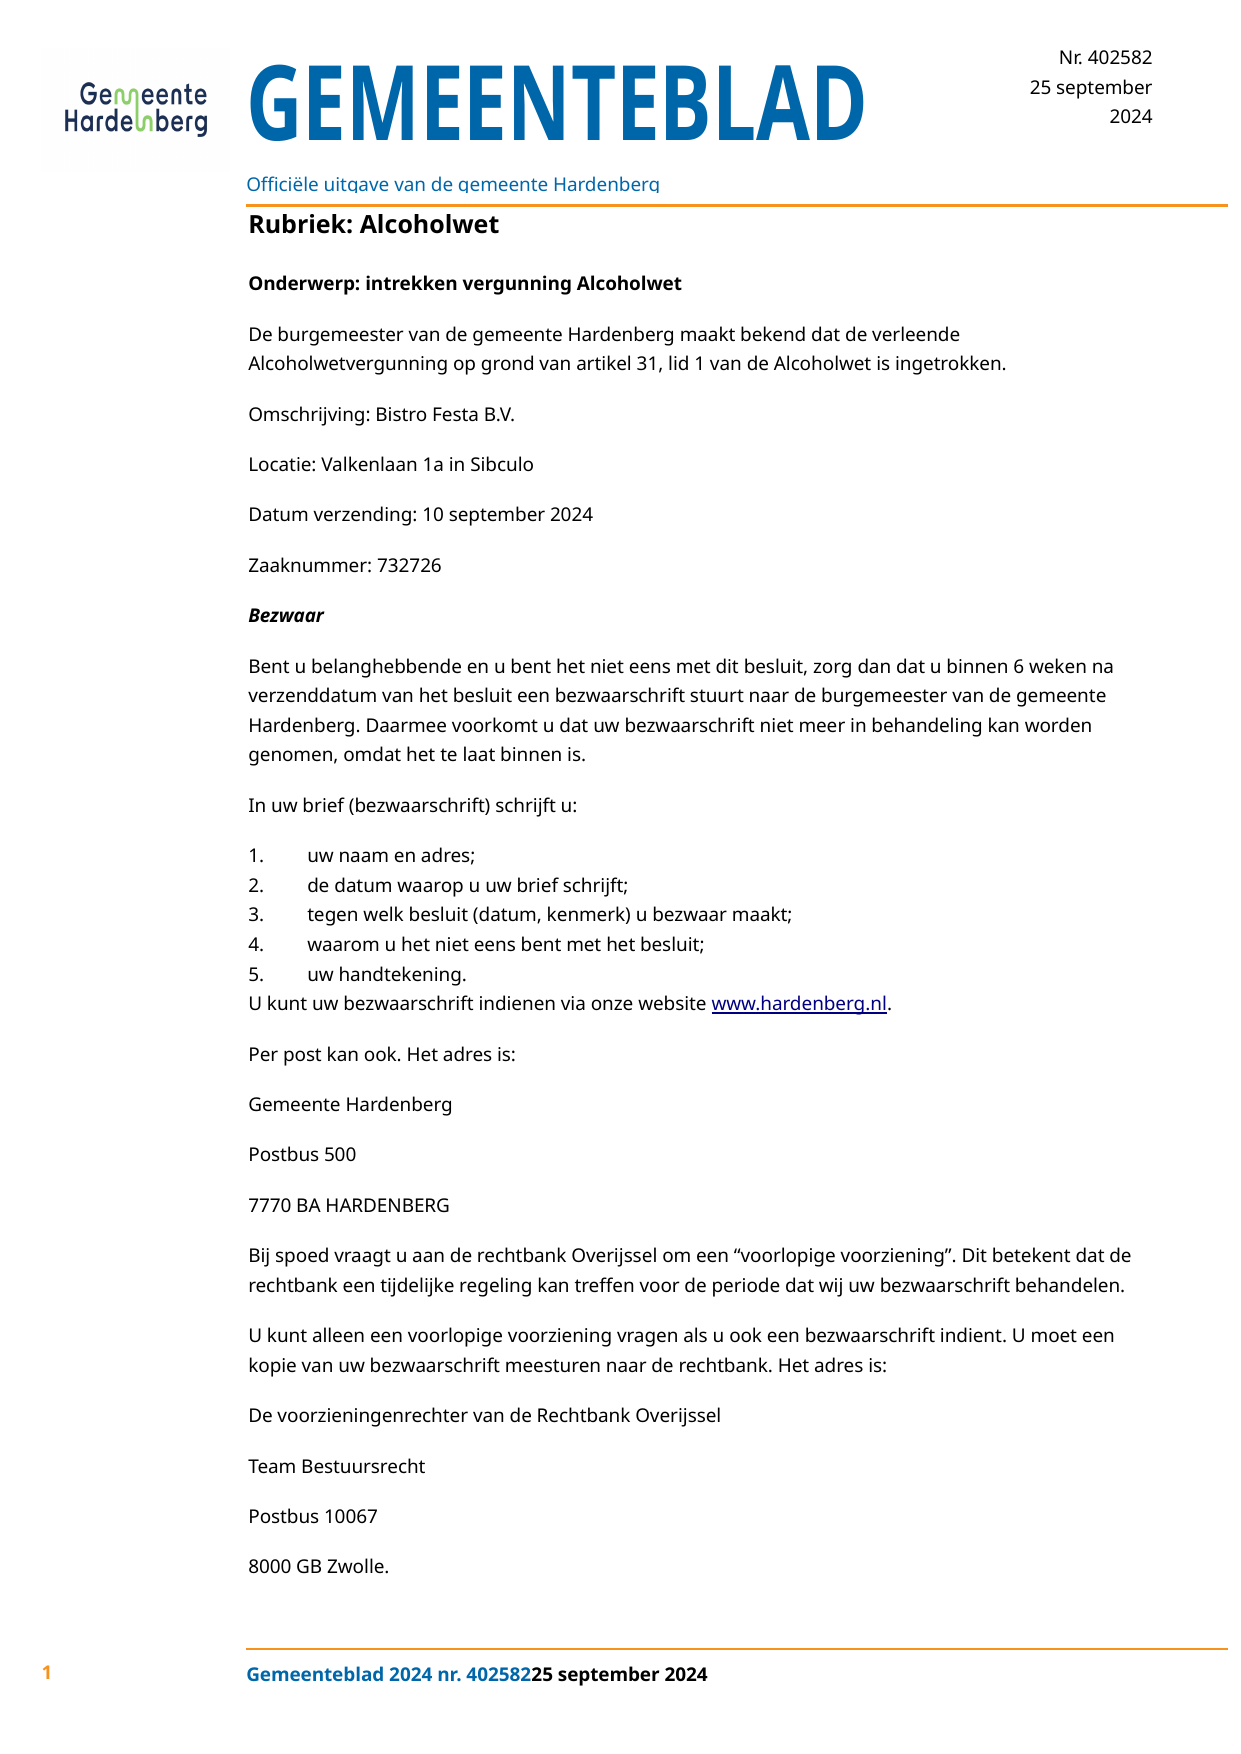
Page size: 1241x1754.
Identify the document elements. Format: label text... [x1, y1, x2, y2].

text U kunt alleen een voorlopige voorziening vragen als u ook een bezwaarschrift indient. U moet een kopie van uw bezwaarschrift meesturen naar de rechtbank. Het adres is: [248, 1322, 1152, 1378]
list de datum waarop u uw brief schrijft; [248, 872, 1152, 898]
text In uw brief (bezwaarschrift) schrijft u: [248, 792, 1152, 818]
text Gemeente Hardenberg [248, 1091, 1152, 1117]
text Team Bestuursrecht [248, 1453, 1152, 1478]
text Postbus 10067 [248, 1503, 1152, 1529]
text Omschrijving: Bistro Festa B.V. [248, 401, 1152, 426]
text Locatie: Valkenlaan 1a in Sibculo [248, 451, 1152, 477]
list tegen welk besluit (datum, kenmerk) u bezwaar maakt; [248, 902, 1152, 927]
list uw handtekening. [248, 961, 1152, 986]
text Bent u belanghebbende en u bent het niet eens met dit besluit, zorg dan dat u binnen 6 weken na verzenddatum van het besluit een bezwaarschrift stuurt naar de burgemeester van de gemeente Hardenberg. Daarmee voorkomt u dat uw bezwaarschrift niet meer in behandeling kan worden genomen, omdat het te laat binnen is. [248, 653, 1152, 767]
text Bezwaar [248, 602, 1152, 628]
text 7770 BA HARDENBERG [248, 1192, 1152, 1218]
text Bij spoed vraagt u aan de rechtbank Overijssel om een “voorlopige voorziening”. Dit betekent dat de rechtbank een tijdelijke regeling kan treffen voor de periode dat wij uw bezwaarschrift behandelen. [248, 1242, 1152, 1298]
text Per post kan ook. Het adres is: [248, 1041, 1152, 1066]
list waarom u het niet eens bent met het besluit; [248, 931, 1152, 957]
text Datum verzending: 10 september 2024 [248, 502, 1152, 527]
text U kunt uw bezwaarschrift indienen via onze website www.hardenberg.nl. [248, 990, 1152, 1016]
text Zaaknummer: 732726 [248, 552, 1152, 578]
text Onderwerp: intrekken vergunning Alcoholwet [248, 270, 1152, 296]
text Rubriek: Alcoholwet [248, 207, 1152, 241]
text De burgemeester van de gemeente Hardenberg maakt bekend dat de verleende Alcoholwetvergunning op grond van artikel 31, lid 1 van de Alcoholwet is ingetrokken. [248, 321, 1152, 376]
text Postbus 500 [248, 1142, 1152, 1167]
picture [41, 47, 231, 172]
list uw naam en adres; [248, 842, 1152, 868]
text 8000 GB Zwolle. [248, 1554, 1152, 1579]
text De voorzieningenrechter van de Rechtbank Overijssel [248, 1402, 1152, 1428]
